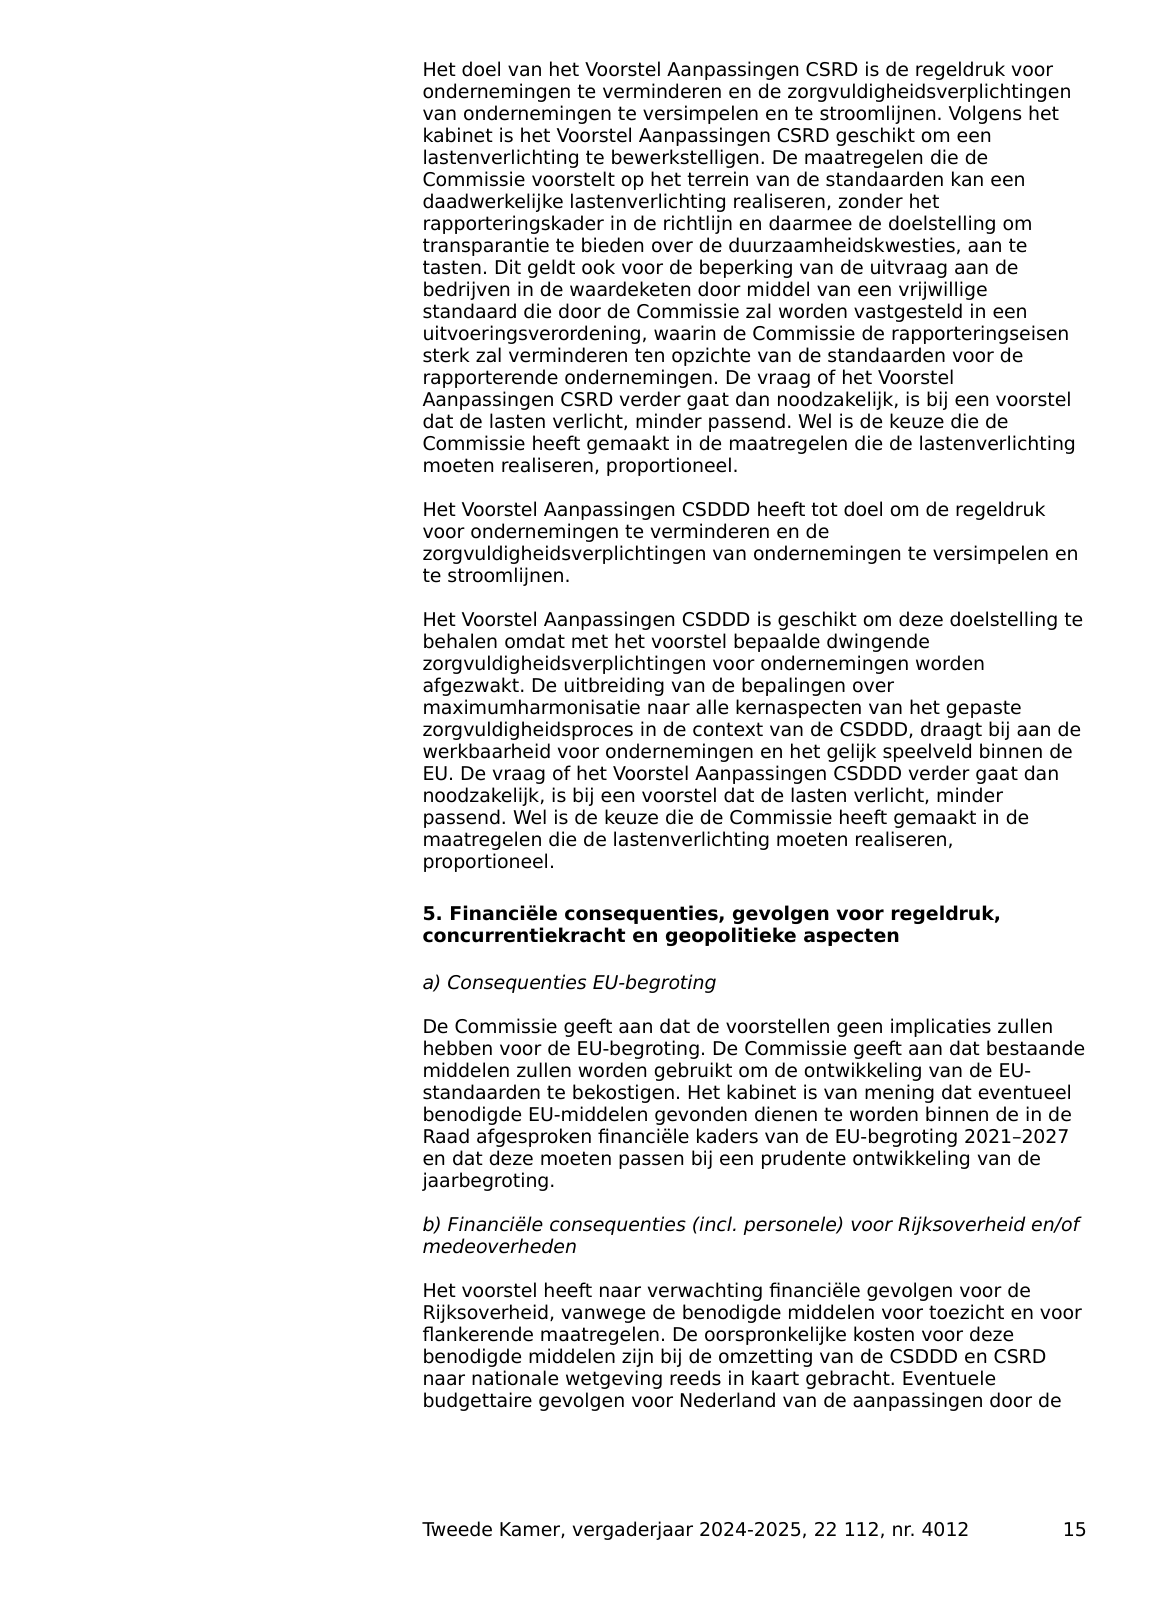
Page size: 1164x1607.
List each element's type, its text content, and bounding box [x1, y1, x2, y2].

text Het voorstel heeft naar verwachting financiële gevolgen voor de Rijksoverheid, vanwege de benodigde middelen voor toezicht en voor flankerende maatregelen. De oorspronkelijke kosten voor deze benodigde middelen zijn bij de omzetting van de CSDDD en CSRD naar nationale wetgeving reeds in kaart gebracht. Eventuele budgettaire gevolgen voor Nederland van de aanpassingen door de [422, 1280, 1087, 1412]
subtitle b) Financiële consequenties (incl. personele) voor Rijksoverheid en/of medeoverheden [422, 1214, 1087, 1258]
subtitle 5. Financiële consequenties, gevolgen voor regeldruk, concurrentiekracht en geopolitieke aspecten [422, 903, 1087, 947]
text Het doel van het Voorstel Aanpassingen CSRD is de regeldruk voor ondernemingen te verminderen en de zorgvuldigheidsverplichtingen van ondernemingen te versimpelen en te stroomlijnen. Volgens het kabinet is het Voorstel Aanpassingen CSRD geschikt om een lastenverlichting te bewerkstelligen. De maatregelen die de Commissie voorstelt op het terrein van de standaarden kan een daadwerkelijke lastenverlichting realiseren, zonder het rapporteringskader in de richtlijn en daarmee de doelstelling om transparantie te bieden over de duurzaamheidskwesties, aan te tasten. Dit geldt ook voor de beperking van de uitvraag aan de bedrijven in de waardeketen door middel van een vrijwillige standaard die door de Commissie zal worden vastgesteld in een uitvoeringsverordening, waarin de Commissie de rapporteringseisen sterk zal verminderen ten opzichte van de standaarden voor de rapporterende ondernemingen. De vraag of het Voorstel Aanpassingen CSRD verder gaat dan noodzakelijk, is bij een voorstel dat de lasten verlicht, minder passend. Wel is de keuze die de Commissie heeft gemaakt in de maatregelen die de lastenverlichting moeten realiseren, proportioneel. [422, 59, 1087, 477]
text Het Voorstel Aanpassingen CSDDD heeft tot doel om de regeldruk voor ondernemingen te verminderen en de zorgvuldigheidsverplichtingen van ondernemingen te versimpelen en te stroomlijnen. [422, 499, 1087, 587]
text De Commissie geeft aan dat de voorstellen geen implicaties zullen hebben voor de EU-begroting. De Commissie geeft aan dat bestaande middelen zullen worden gebruikt om de ontwikkeling van de EU-standaarden te bekostigen. Het kabinet is van mening dat eventueel benodigde EU-middelen gevonden dienen te worden binnen de in de Raad afgesproken financiële kaders van de EU-begroting 2021–2027 en dat deze moeten passen bij een prudente ontwikkeling van de jaarbegroting. [422, 1016, 1087, 1192]
text Het Voorstel Aanpassingen CSDDD is geschikt om deze doelstelling te behalen omdat met het voorstel bepaalde dwingende zorgvuldigheidsverplichtingen voor ondernemingen worden afgezwakt. De uitbreiding van de bepalingen over maximumharmonisatie naar alle kernaspecten van het gepaste zorgvuldigheidsproces in de context van de CSDDD, draagt bij aan de werkbaarheid voor ondernemingen en het gelijk speelveld binnen de EU. De vraag of het Voorstel Aanpassingen CSDDD verder gaat dan noodzakelijk, is bij een voorstel dat de lasten verlicht, minder passend. Wel is de keuze die de Commissie heeft gemaakt in de maatregelen die de lastenverlichting moeten realiseren, proportioneel. [422, 609, 1087, 873]
subtitle a) Consequenties EU-begroting [422, 972, 1087, 994]
